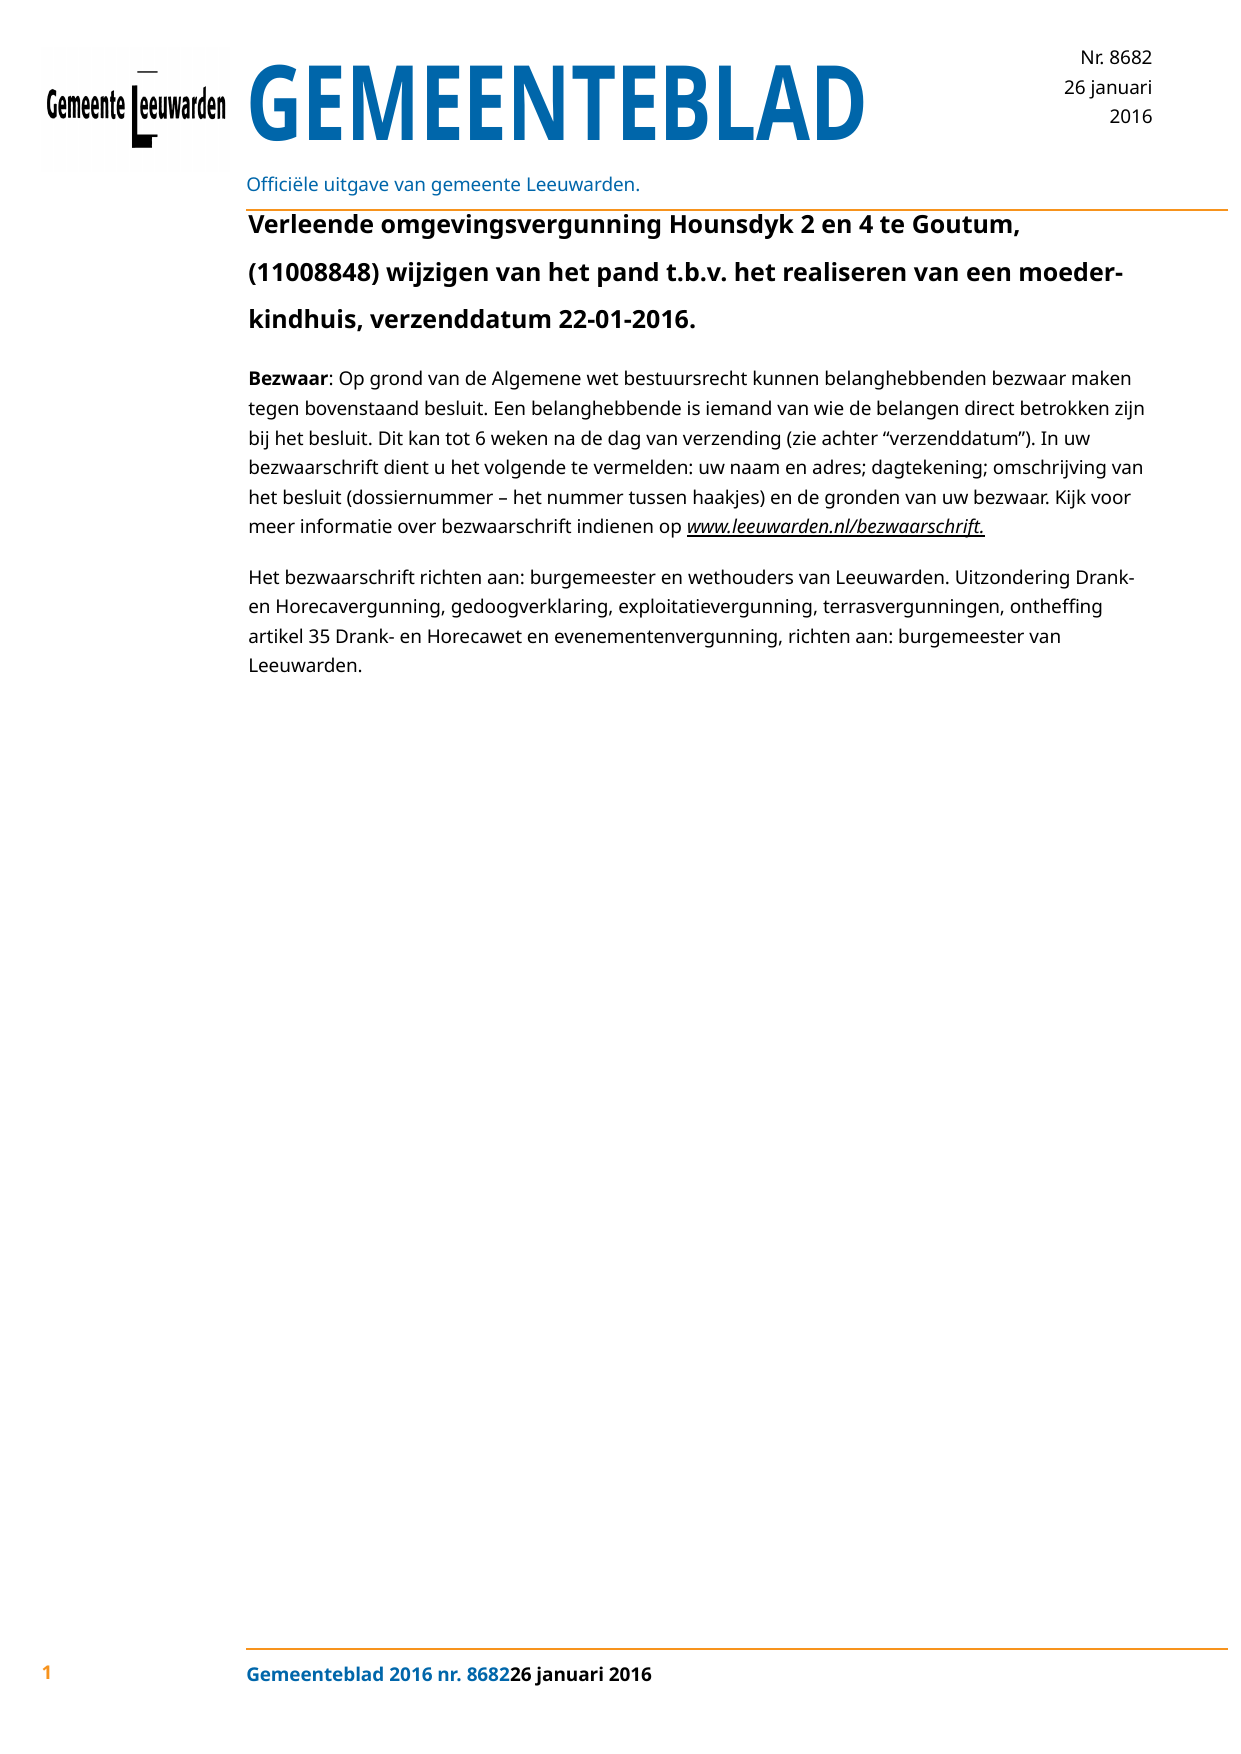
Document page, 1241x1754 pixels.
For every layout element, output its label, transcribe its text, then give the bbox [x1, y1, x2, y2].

text Het bezwaarschrift richten aan: burgemeester en wethouders van Leeuwarden. Uitzondering Drank- en Horecavergunning, gedoogverklaring, exploitatievergunning, terrasvergunningen, ontheffing artikel 35 Drank- en Horecawet en evenementenvergunning, richten aan: burgemeester van Leeuwarden. [248, 564, 1152, 678]
text Verleende omgevingsvergunning Hounsdyk 2 en 4 te Goutum, (11008848) wijzigen van het pand t.b.v. het realiseren van een moeder-kindhuis, verzenddatum 22-01-2016. [248, 211, 1152, 336]
picture [41, 47, 231, 172]
text Bezwaar: Op grond van de Algemene wet bestuursrecht kunnen belanghebbenden bezwaar maken tegen bovenstaand besluit. Een belanghebbende is iemand van wie de belangen direct betrokken zijn bij het besluit. Dit kan tot 6 weken na de dag van verzending (zie achter “verzenddatum”). In uw bezwaarschrift dient u het volgende te vermelden: uw naam en adres; dagtekening; omschrijving van het besluit (dossiernummer – het nummer tussen haakjes) en de gronden van uw bezwaar. Kijk voor meer informatie over bezwaarschrift indienen op www.leeuwarden.nl/bezwaarschrift. [248, 366, 1152, 539]
